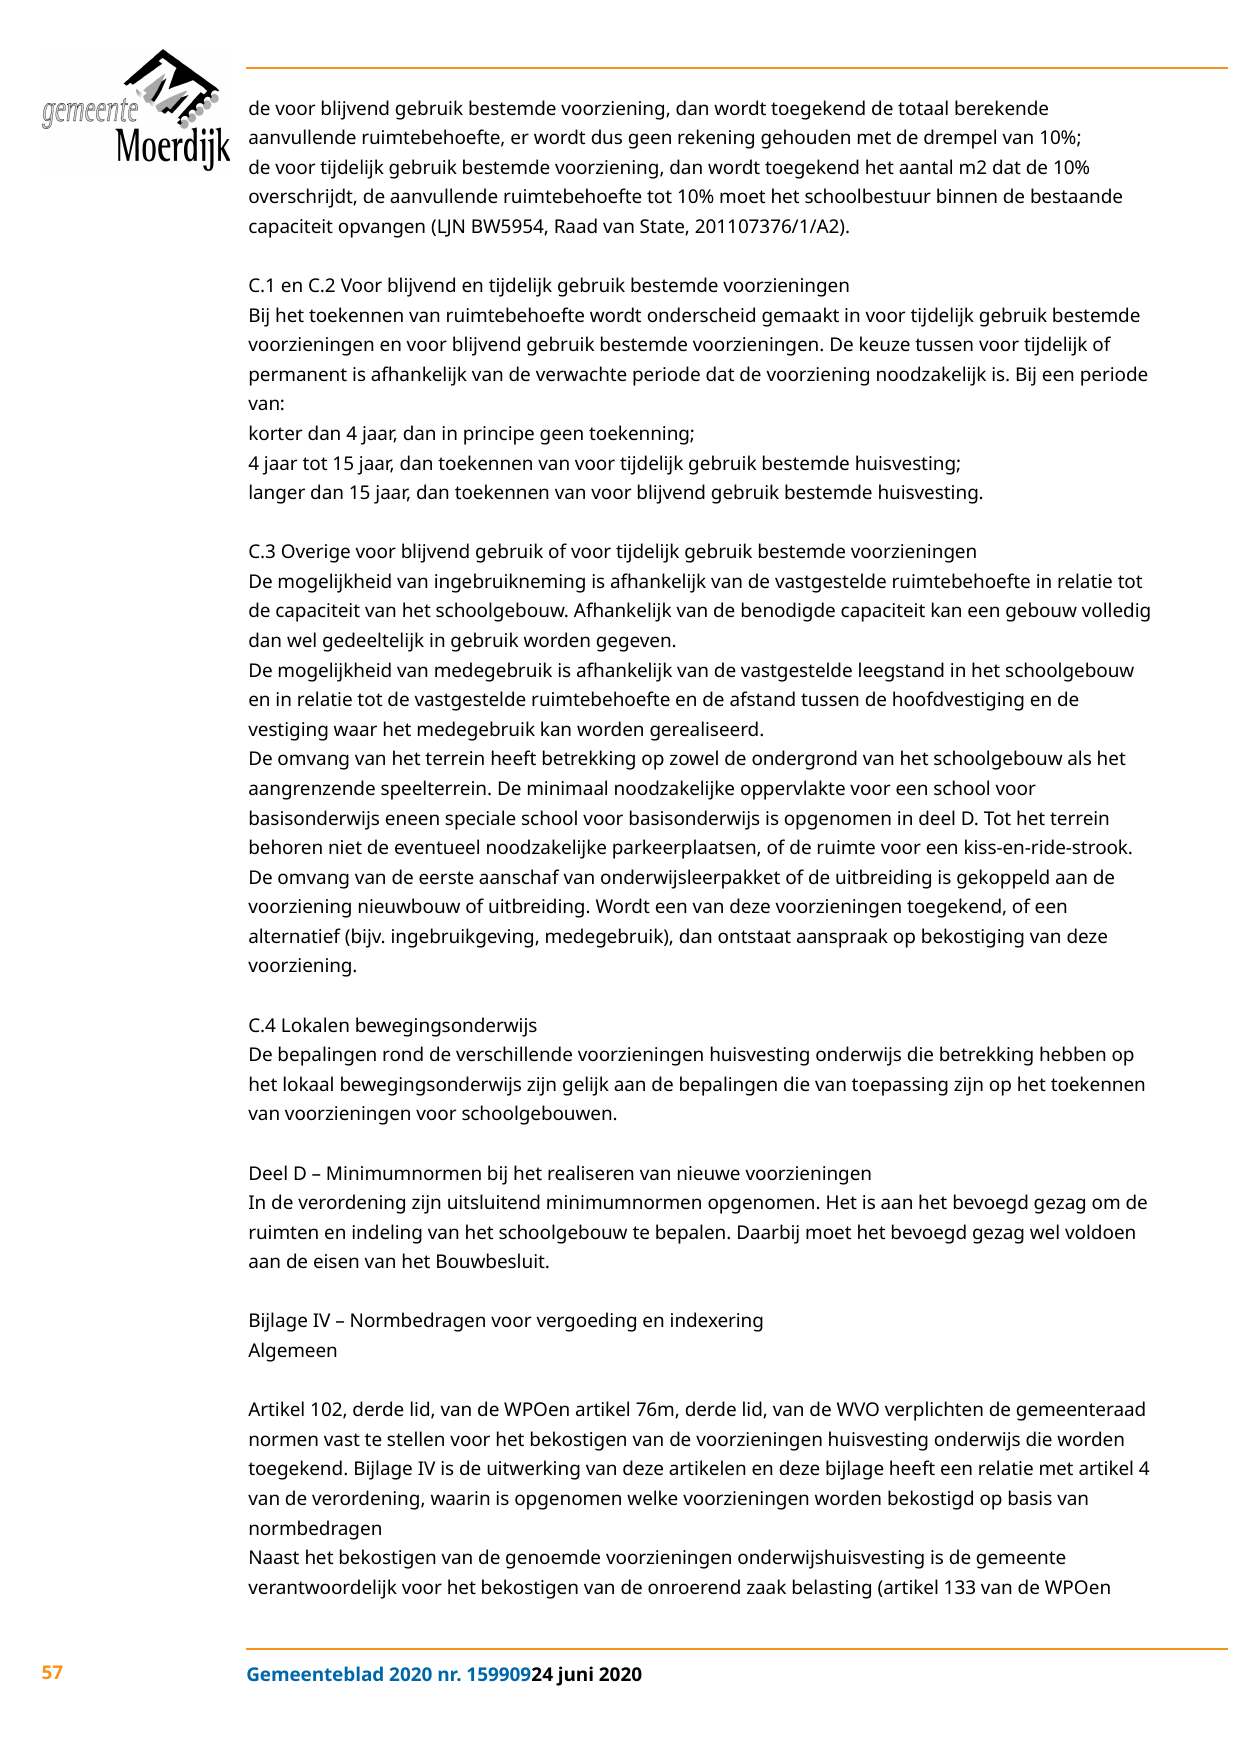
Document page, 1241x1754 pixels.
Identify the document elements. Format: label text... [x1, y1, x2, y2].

text korter dan 4 jaar, dan in principe geen toekenning; [248, 420, 1152, 446]
text In de verordening zijn uitsluitend minimumnormen opgenomen. Het is aan het bevoegd gezag om de ruimten en indeling van het schoolgebouw te bepalen. Daarbij moet het bevoegd gezag wel voldoen aan de eisen van het Bouwbesluit. [248, 1189, 1152, 1274]
text Bij het toekennen van ruimtebehoefte wordt onderscheid gemaakt in voor tijdelijk gebruik bestemde voorzieningen en voor blijvend gebruik bestemde voorzieningen. De keuze tussen voor tijdelijk of permanent is afhankelijk van de verwachte periode dat de voorziening noodzakelijk is. Bij een periode van: [248, 302, 1152, 416]
picture [41, 47, 231, 172]
text De omvang van de eerste aanschaf van onderwijsleerpakket of de uitbreiding is gekoppeld aan de voorziening nieuwbouw of uitbreiding. Wordt een van deze voorzieningen toegekend, of een alternatief (bijv. ingebruikgeving, medegebruik), dan ontstaat aanspraak op bekostiging van deze voorziening. [248, 864, 1152, 978]
text Naast het bekostigen van de genoemde voorzieningen onderwijshuisvesting is de gemeente verantwoordelijk voor het bekostigen van de onroerend zaak belasting (artikel 133 van de WPOen [248, 1544, 1152, 1600]
text De mogelijkheid van medegebruik is afhankelijk van de vastgestelde leegstand in het schoolgebouw en in relatie tot de vastgestelde ruimtebehoefte en de afstand tussen de hoofdvestiging en de vestiging waar het medegebruik kan worden gerealiseerd. [248, 657, 1152, 742]
text de voor tijdelijk gebruik bestemde voorziening, dan wordt toegekend het aantal m2 dat de 10% overschrijdt, de aanvullende ruimtebehoefte tot 10% moet het schoolbestuur binnen de bestaande capaciteit opvangen (LJN BW5954, Raad van State, 201107376/1/A2). [248, 154, 1152, 239]
text C.3 Overige voor blijvend gebruik of voor tijdelijk gebruik bestemde voorzieningen [248, 538, 1152, 564]
text Algemeen [248, 1337, 1152, 1363]
text C.1 en C.2 Voor blijvend en tijdelijk gebruik bestemde voorzieningen [248, 272, 1152, 298]
text C.4 Lokalen bewegingsonderwijs [248, 1012, 1152, 1038]
text De mogelijkheid van ingebruikneming is afhankelijk van de vastgestelde ruimtebehoefte in relatie tot de capaciteit van het schoolgebouw. Afhankelijk van de benodigde capaciteit kan een gebouw volledig dan wel gedeeltelijk in gebruik worden gegeven. [248, 568, 1152, 653]
text De omvang van het terrein heeft betrekking op zowel de ondergrond van het schoolgebouw als het aangrenzende speelterrein. De minimaal noodzakelijke oppervlakte voor een school voor basisonderwijs eneen speciale school voor basisonderwijs is opgenomen in deel D. Tot het terrein behoren niet de eventueel noodzakelijke parkeerplaatsen, of de ruimte voor een kiss-en-ride-strook. [248, 746, 1152, 860]
text Artikel 102, derde lid, van de WPOen artikel 76m, derde lid, van de WVO verplichten de gemeenteraad normen vast te stellen voor het bekostigen van de voorzieningen huisvesting onderwijs die worden toegekend. Bijlage IV is de uitwerking van deze artikelen en deze bijlage heeft een relatie met artikel 4 van de verordening, waarin is opgenomen welke voorzieningen worden bekostigd op basis van normbedragen [248, 1396, 1152, 1541]
text Deel D – Minimumnormen bij het realiseren van nieuwe voorzieningen [248, 1160, 1152, 1186]
text Bijlage IV – Normbedragen voor vergoeding en indexering [248, 1308, 1152, 1333]
text de voor blijvend gebruik bestemde voorziening, dan wordt toegekend de totaal berekende aanvullende ruimtebehoefte, er wordt dus geen rekening gehouden met de drempel van 10%; [248, 95, 1152, 150]
text De bepalingen rond de verschillende voorzieningen huisvesting onderwijs die betrekking hebben op het lokaal bewegingsonderwijs zijn gelijk aan de bepalingen die van toepassing zijn op het toekennen van voorzieningen voor schoolgebouwen. [248, 1041, 1152, 1126]
text 4 jaar tot 15 jaar, dan toekennen van voor tijdelijk gebruik bestemde huisvesting; [248, 450, 1152, 476]
text langer dan 15 jaar, dan toekennen van voor blijvend gebruik bestemde huisvesting. [248, 479, 1152, 505]
